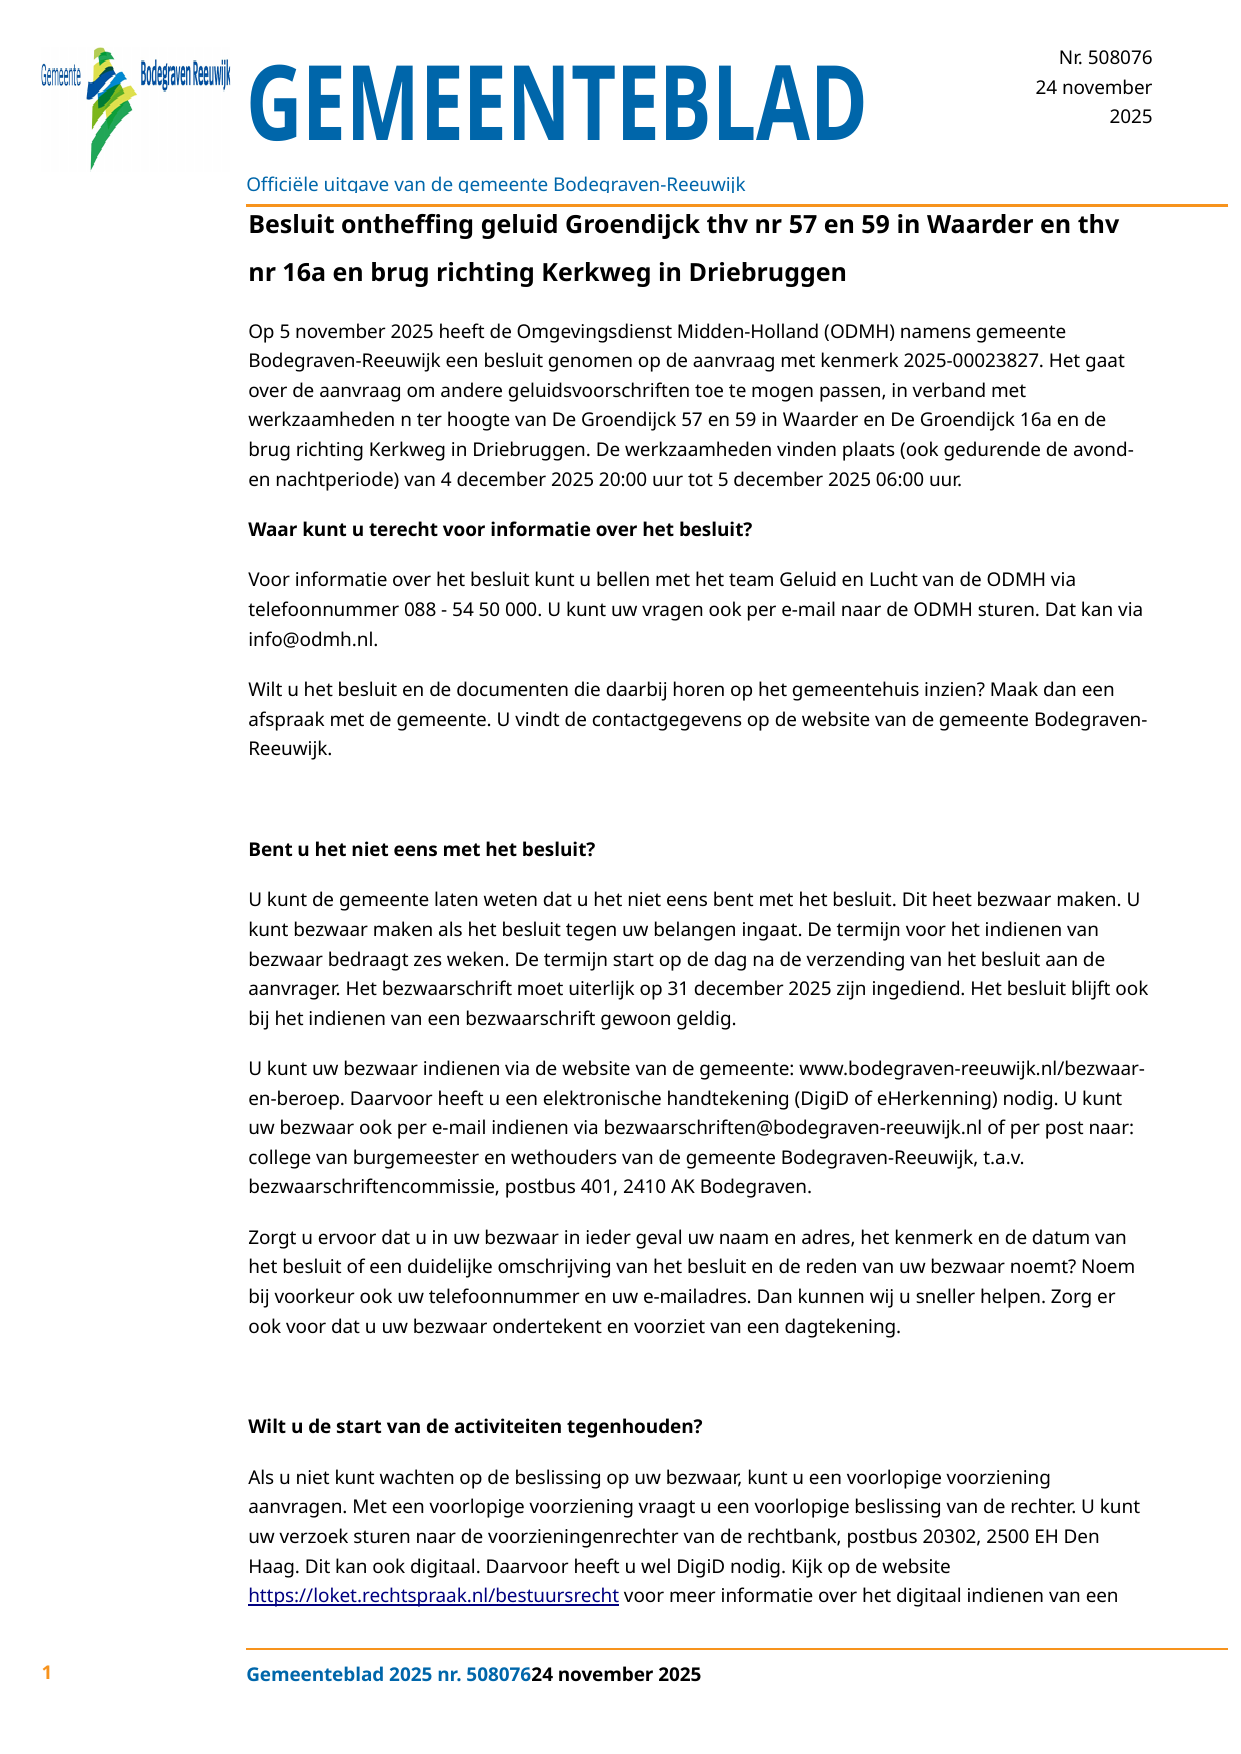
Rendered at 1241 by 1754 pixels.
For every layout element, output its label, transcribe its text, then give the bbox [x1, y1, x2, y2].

text Waar kunt u terecht voor informatie over het besluit? [248, 516, 1152, 542]
text Besluit ontheffing geluid Groendijck thv nr 57 en 59 in Waarder en thv nr 16a en brug richting Kerkweg in Driebruggen [248, 207, 1152, 288]
text Als u niet kunt wachten op de beslissing op uw bezwaar, kunt u een voorlopige voorziening aanvragen. Met een voorlopige voorziening vraagt u een voorlopige beslissing van de rechter. U kunt uw verzoek sturen naar de voorzieningenrechter van de rechtbank, postbus 20302, 2500 EH Den Haag. Dit kan ook digitaal. Daarvoor heeft u wel DigiD nodig. Kijk op de website https://loket.rechtspraak.nl/bestuursrecht voor meer informatie over het digitaal indienen van een [248, 1464, 1152, 1608]
text Bent u het niet eens met het besluit? [248, 836, 1152, 862]
text Voor informatie over het besluit kunt u bellen met het team Geluid en Lucht van de ODMH via telefoonnummer 088 - 54 50 000. U kunt uw vragen ook per e-mail naar de ODMH sturen. Dat kan via info@odmh.nl. [248, 567, 1152, 652]
picture [41, 47, 231, 172]
text Wilt u de start van de activiteiten tegenhouden? [248, 1414, 1152, 1439]
text U kunt uw bezwaar indienen via de website van de gemeente: www.bodegraven-reeuwijk.nl/bezwaar-en-beroep. Daarvoor heeft u een elektronische handtekening (DigiD of eHerkenning) nodig. U kunt uw bezwaar ook per e-mail indienen via bezwaarschriften@bodegraven-reeuwijk.nl of per post naar: college van burgemeester en wethouders van de gemeente Bodegraven-Reeuwijk, t.a.v. bezwaarschriftencommissie, postbus 401, 2410 AK Bodegraven. [248, 1055, 1152, 1199]
text Op 5 november 2025 heeft de Omgevingsdienst Midden-Holland (ODMH) namens gemeente Bodegraven-Reeuwijk een besluit genomen op de aanvraag met kenmerk 2025-00023827. Het gaat over de aanvraag om andere geluidsvoorschriften toe te mogen passen, in verband met werkzaamheden n ter hoogte van De Groendijck 57 en 59 in Waarder en De Groendijck 16a en de brug richting Kerkweg in Driebruggen. De werkzaamheden vinden plaats (ook gedurende de avond- en nachtperiode) van 4 december 2025 20:00 uur tot 5 december 2025 06:00 uur. [248, 318, 1152, 492]
text U kunt de gemeente laten weten dat u het niet eens bent met het besluit. Dit heet bezwaar maken. U kunt bezwaar maken als het besluit tegen uw belangen ingaat. De termijn voor het indienen van bezwaar bedraagt zes weken. De termijn start op de dag na de verzending van het besluit aan de aanvrager. Het bezwaarschrift moet uiterlijk op 31 december 2025 zijn ingediend. Het besluit blijft ook bij het indienen van een bezwaarschrift gewoon geldig. [248, 887, 1152, 1031]
text Zorgt u ervoor dat u in uw bezwaar in ieder geval uw naam en adres, het kenmerk en de datum van het besluit of een duidelijke omschrijving van het besluit en de reden van uw bezwaar noemt? Noem bij voorkeur ook uw telefoonnummer en uw e-mailadres. Dan kunnen wij u sneller helpen. Zorg er ook voor dat u uw bezwaar ondertekent en voorziet van een dagtekening. [248, 1224, 1152, 1339]
text Wilt u het besluit en de documenten die daarbij horen op het gemeentehuis inzien? Maak dan een afspraak met de gemeente. U vindt de contactgegevens op de website van de gemeente Bodegraven-Reeuwijk. [248, 676, 1152, 761]
